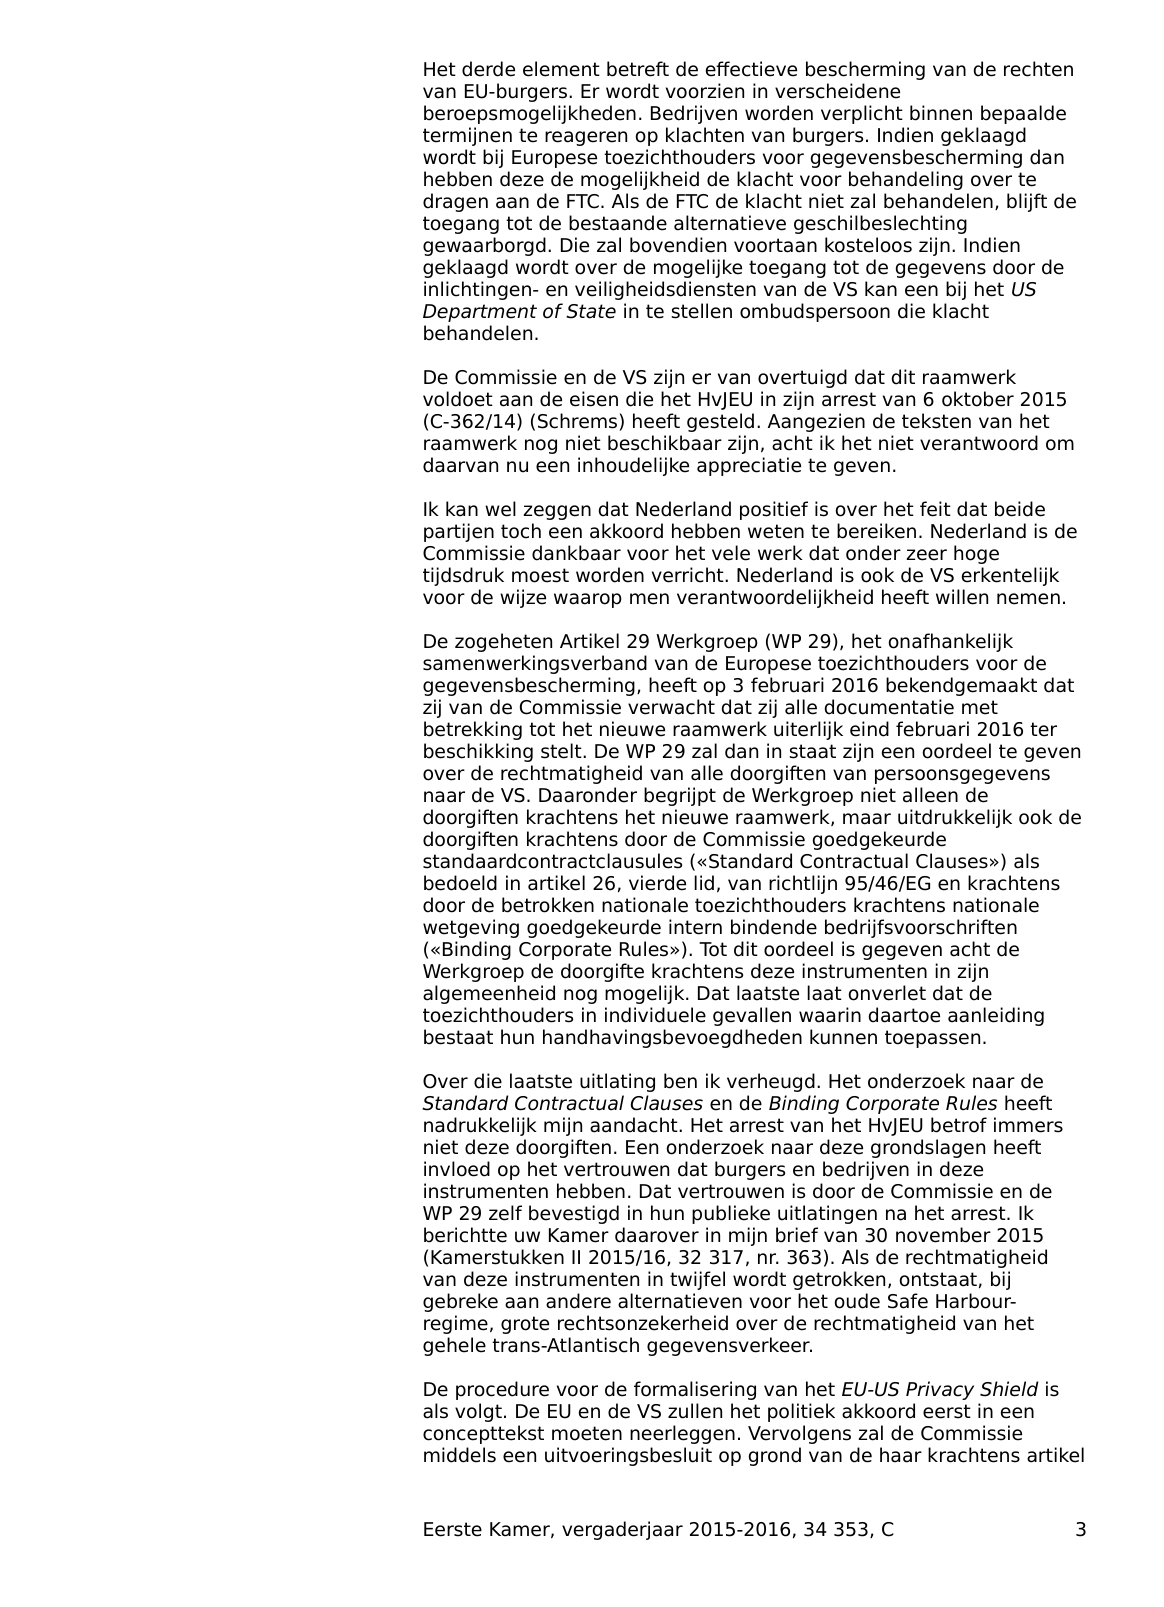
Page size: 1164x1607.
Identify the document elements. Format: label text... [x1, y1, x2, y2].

text Het derde element betreft de effectieve bescherming van de rechten van EU-burgers. Er wordt voorzien in verscheidene beroepsmogelijkheden. Bedrijven worden verplicht binnen bepaalde termijnen te reageren op klachten van burgers. Indien geklaagd wordt bij Europese toezichthouders voor gegevensbescherming dan hebben deze de mogelijkheid de klacht voor behandeling over te dragen aan de FTC. Als de FTC de klacht niet zal behandelen, blijft de toegang tot de bestaande alternatieve geschilbeslechting gewaarborgd. Die zal bovendien voortaan kosteloos zijn. Indien geklaagd wordt over de mogelijke toegang tot de gegevens door de inlichtingen- en veiligheidsdiensten van de VS kan een bij het US Department of State in te stellen ombudspersoon die klacht behandelen. [422, 59, 1087, 345]
text Ik kan wel zeggen dat Nederland positief is over het feit dat beide partijen toch een akkoord hebben weten te bereiken. Nederland is de Commissie dankbaar voor het vele werk dat onder zeer hoge tijdsdruk moest worden verricht. Nederland is ook de VS erkentelijk voor de wijze waarop men verantwoordelijkheid heeft willen nemen. [422, 499, 1087, 609]
text De procedure voor de formalisering van het EU-US Privacy Shield is als volgt. De EU en de VS zullen het politiek akkoord eerst in een concepttekst moeten neerleggen. Vervolgens zal de Commissie middels een uitvoeringsbesluit op grond van de haar krachtens artikel [422, 1379, 1087, 1467]
text De Commissie en de VS zijn er van overtuigd dat dit raamwerk voldoet aan de eisen die het HvJEU in zijn arrest van 6 oktober 2015 (C-362/14) (Schrems) heeft gesteld. Aangezien de teksten van het raamwerk nog niet beschikbaar zijn, acht ik het niet verantwoord om daarvan nu een inhoudelijke appreciatie te geven. [422, 367, 1087, 477]
text De zogeheten Artikel 29 Werkgroep (WP 29), het onafhankelijk samenwerkingsverband van de Europese toezichthouders voor de gegevensbescherming, heeft op 3 februari 2016 bekendgemaakt dat zij van de Commissie verwacht dat zij alle documentatie met betrekking tot het nieuwe raamwerk uiterlijk eind februari 2016 ter beschikking stelt. De WP 29 zal dan in staat zijn een oordeel te geven over de rechtmatigheid van alle doorgiften van persoonsgegevens naar de VS. Daaronder begrijpt de Werkgroep niet alleen de doorgiften krachtens het nieuwe raamwerk, maar uitdrukkelijk ook de doorgiften krachtens door de Commissie goedgekeurde standaardcontractclausules («Standard Contractual Clauses») als bedoeld in artikel 26, vierde lid, van richtlijn 95/46/EG en krachtens door de betrokken nationale toezichthouders krachtens nationale wetgeving goedgekeurde intern bindende bedrijfsvoorschriften («Binding Corporate Rules»). Tot dit oordeel is gegeven acht de Werkgroep de doorgifte krachtens deze instrumenten in zijn algemeenheid nog mogelijk. Dat laatste laat onverlet dat de toezichthouders in individuele gevallen waarin daartoe aanleiding bestaat hun handhavingsbevoegdheden kunnen toepassen. [422, 631, 1087, 1049]
text Over die laatste uitlating ben ik verheugd. Het onderzoek naar de Standard Contractual Clauses en de Binding Corporate Rules heeft nadrukkelijk mijn aandacht. Het arrest van het HvJEU betrof immers niet deze doorgiften. Een onderzoek naar deze grondslagen heeft invloed op het vertrouwen dat burgers en bedrijven in deze instrumenten hebben. Dat vertrouwen is door de Commissie en de WP 29 zelf bevestigd in hun publieke uitlatingen na het arrest. Ik berichtte uw Kamer daarover in mijn brief van 30 november 2015 (Kamerstukken II 2015/16, 32 317, nr. 363). Als de rechtmatigheid van deze instrumenten in twijfel wordt getrokken, ontstaat, bij gebreke aan andere alternatieven voor het oude Safe Harbour-regime, grote rechtsonzekerheid over de rechtmatigheid van het gehele trans-Atlantisch gegevensverkeer. [422, 1071, 1087, 1357]
